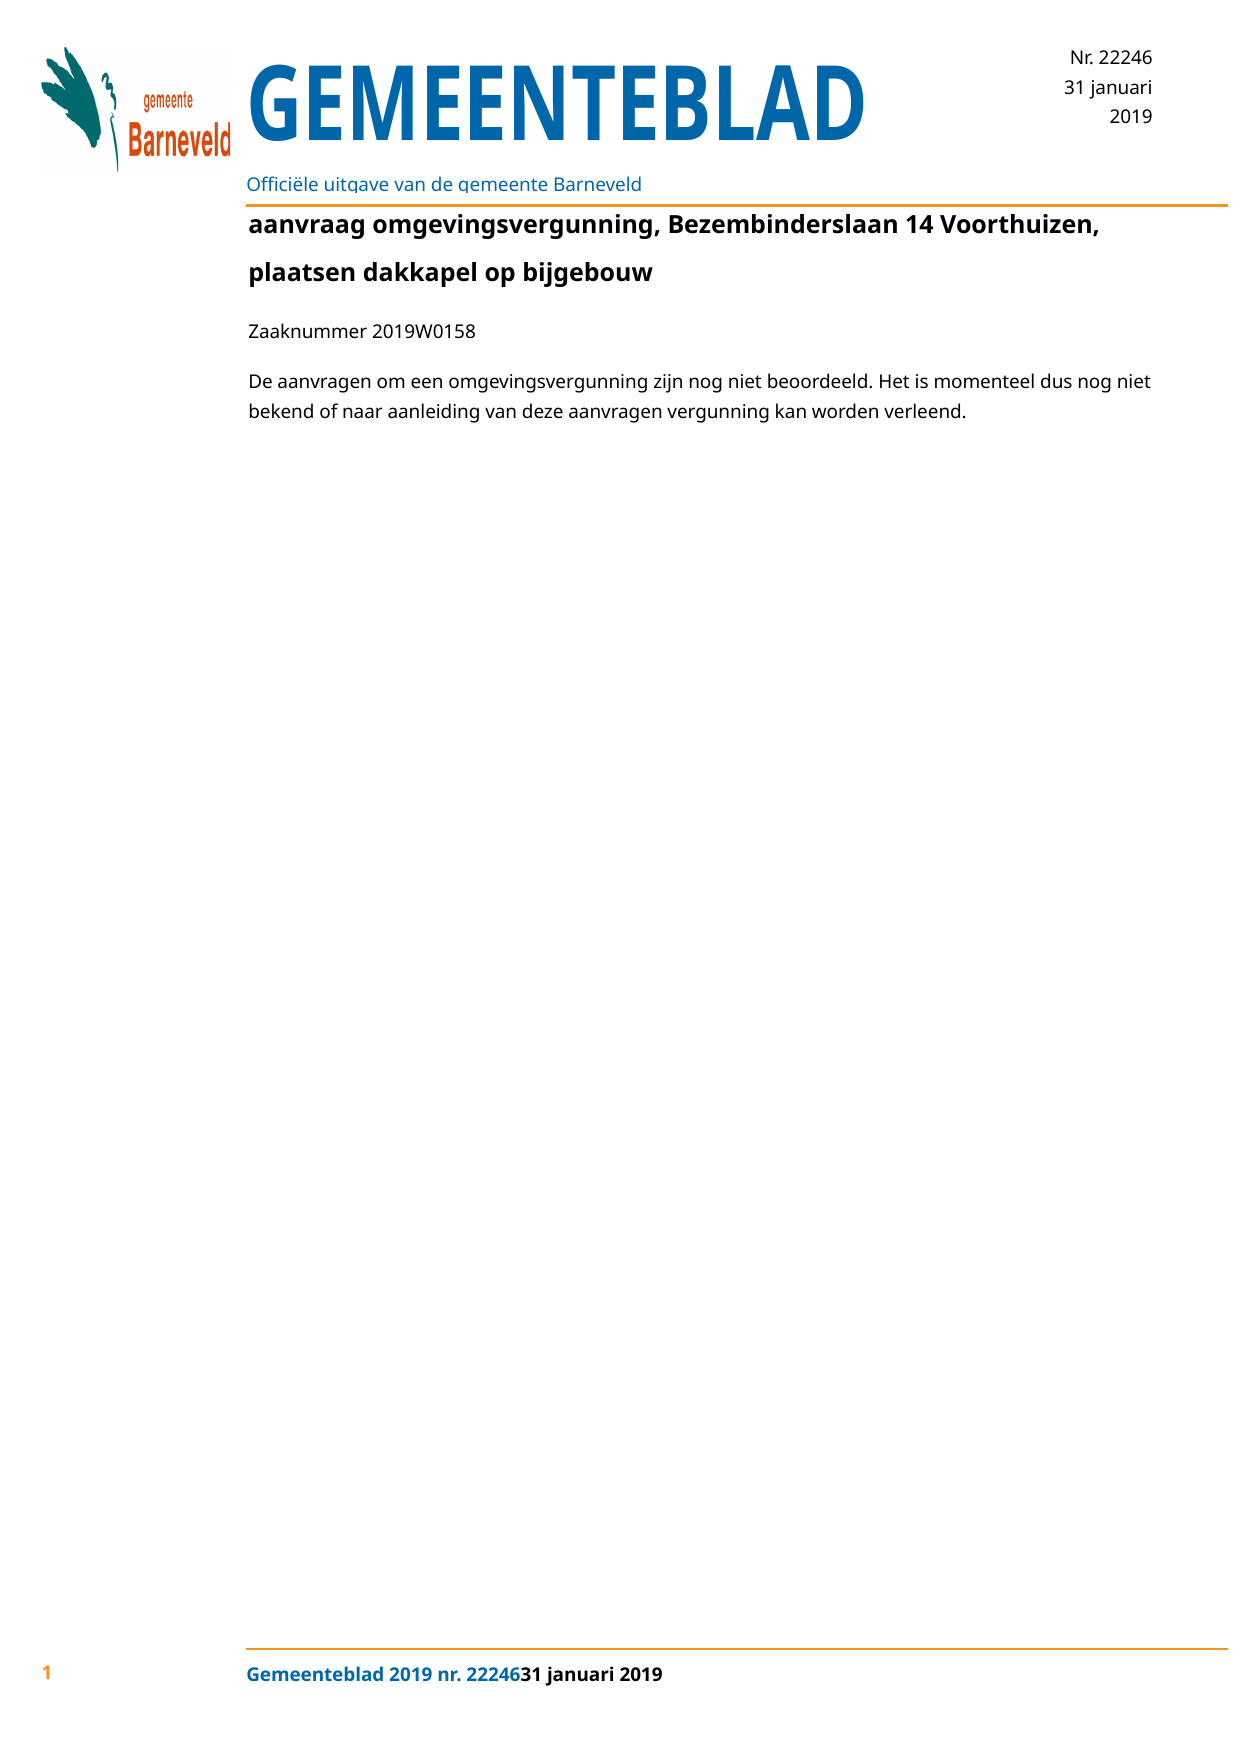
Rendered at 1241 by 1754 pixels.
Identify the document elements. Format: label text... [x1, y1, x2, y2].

text aanvraag omgevingsvergunning, Bezembinderslaan 14 Voorthuizen, plaatsen dakkapel op bijgebouw [248, 207, 1152, 288]
text De aanvragen om een omgevingsvergunning zijn nog niet beoordeeld. Het is momenteel dus nog niet bekend of naar aanleiding van deze aanvragen vergunning kan worden verleend. [248, 368, 1152, 424]
text Zaaknummer 2019W0158 [248, 318, 1152, 344]
picture [41, 47, 231, 172]
